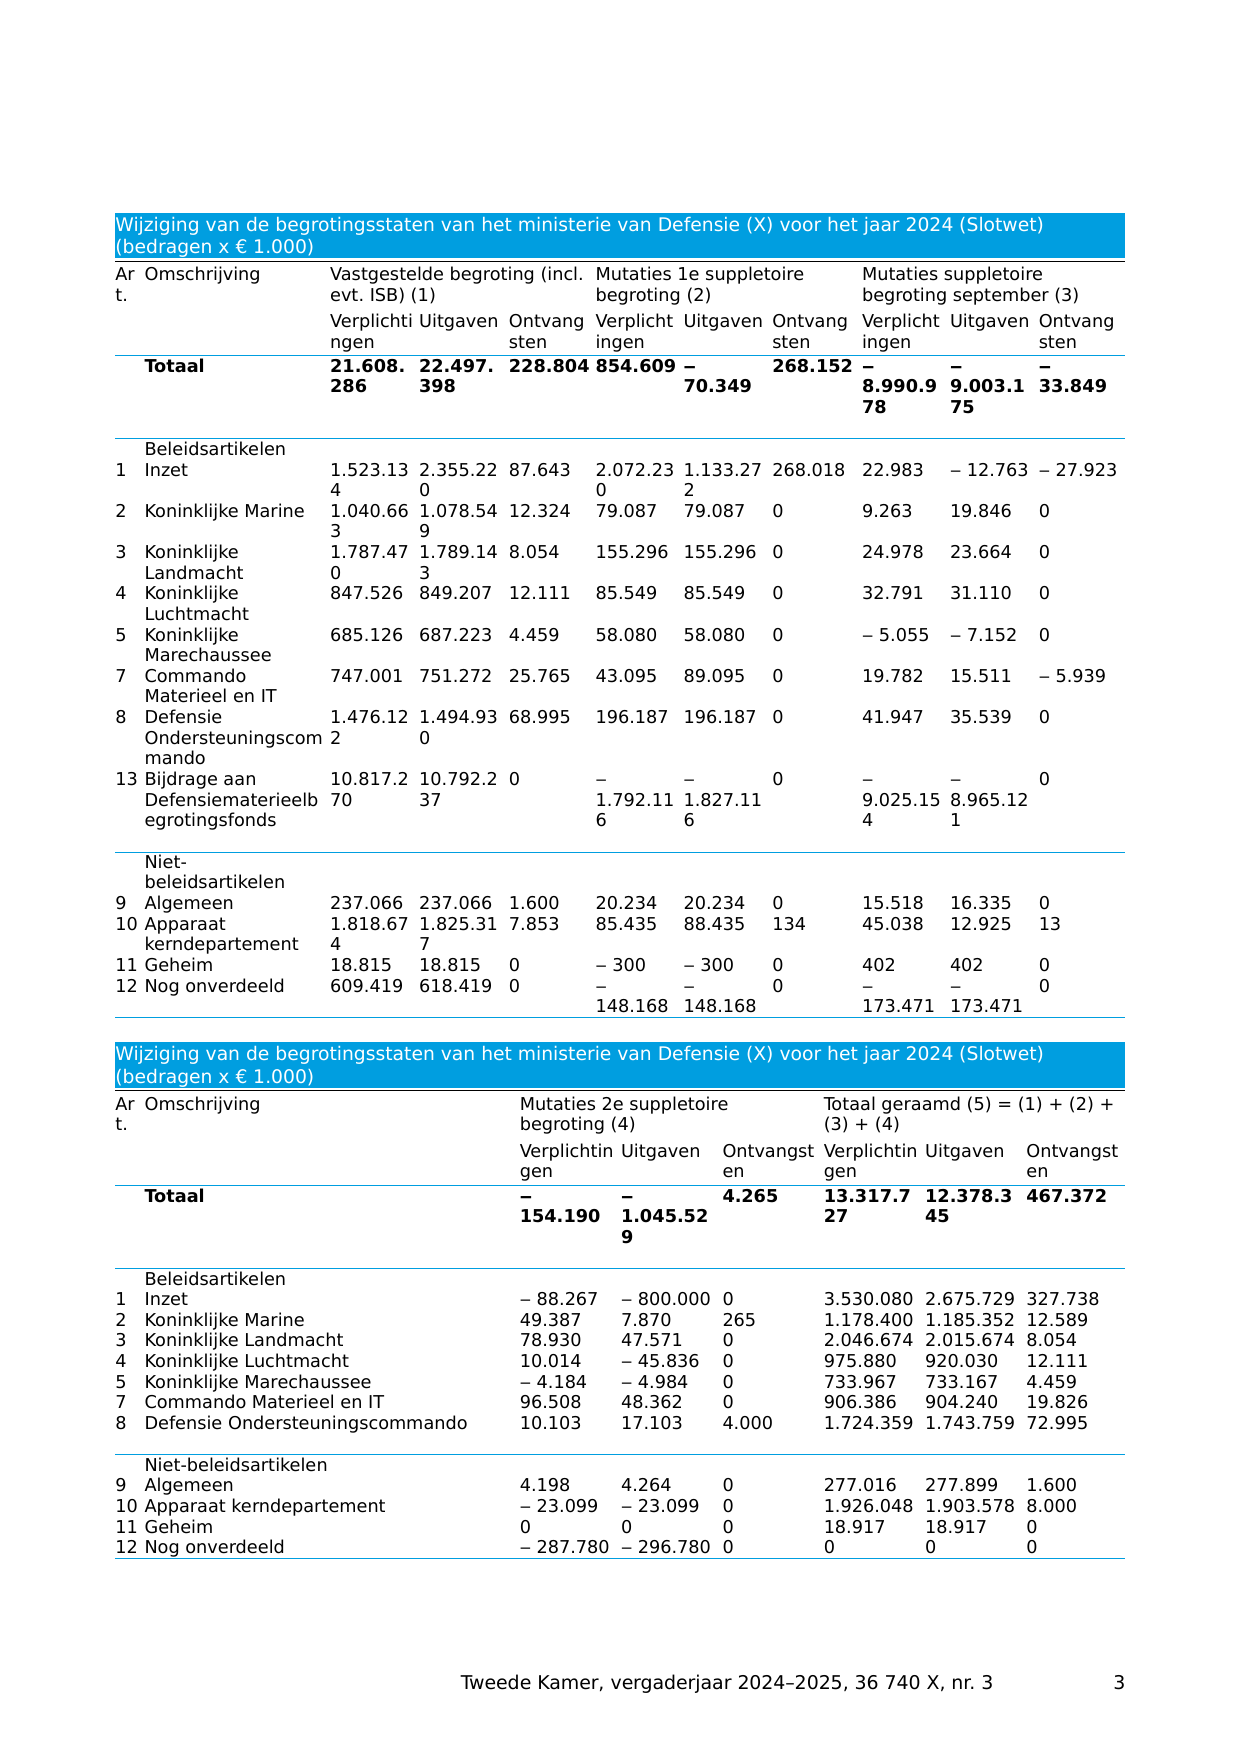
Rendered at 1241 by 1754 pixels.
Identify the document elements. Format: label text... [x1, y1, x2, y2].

table_cell 85.435 [593, 914, 680, 955]
table_cell 24.978 [859, 542, 947, 583]
table_cell [506, 418, 592, 438]
table_cell [115, 1269, 141, 1289]
table_cell [618, 1455, 719, 1475]
table_cell [593, 418, 680, 438]
table_cell 1.476.122 [327, 707, 416, 769]
table_cell [141, 831, 327, 851]
table_cell ‒ 9.025.154 [859, 769, 947, 831]
table_cell [593, 439, 680, 459]
table_cell 68.995 [506, 707, 592, 769]
table_cell ‒ 70.349 [680, 356, 769, 418]
table_cell [506, 831, 592, 851]
table_cell [115, 831, 141, 851]
table_cell 0 [1036, 976, 1125, 1017]
table_cell 41.947 [859, 707, 947, 769]
table_cell 3 [115, 1330, 141, 1351]
table_cell Verplichtingen [593, 308, 680, 355]
table_cell Koninklijke Marine [141, 1310, 517, 1330]
table_cell 96.508 [517, 1392, 618, 1413]
table_cell Omschrijving [141, 1091, 517, 1138]
table_cell 11 [115, 955, 141, 976]
table_cell 0 [769, 666, 859, 707]
table_cell 10.792.237 [416, 769, 506, 831]
table_cell 15.511 [947, 666, 1036, 707]
table_cell ‒ 8.965.121 [947, 769, 1036, 831]
table_cell 0 [719, 1392, 821, 1413]
table_cell 7 [115, 666, 141, 707]
table_cell 1.600 [506, 893, 592, 914]
table_cell Algemeen [141, 893, 327, 914]
table_cell 79.087 [680, 501, 769, 542]
table_cell Mutaties 1e suppletoire begroting (2) [593, 262, 859, 308]
table_cell Vastgestelde begroting (incl. evt. ISB) (1) [327, 262, 592, 308]
table_cell 32.791 [859, 583, 947, 624]
table_cell 0 [769, 976, 859, 1017]
table_cell 12.111 [1023, 1351, 1125, 1372]
table_cell 1.600 [1023, 1475, 1125, 1496]
table_cell 327.738 [1023, 1289, 1125, 1310]
table_cell [517, 1269, 618, 1289]
table_cell 0 [769, 769, 859, 831]
table_cell [922, 1248, 1023, 1268]
table_cell [769, 831, 859, 851]
table_cell 15.518 [859, 893, 947, 914]
table_cell 22.983 [859, 460, 947, 501]
table_cell 0 [769, 501, 859, 542]
table_cell [1023, 1248, 1125, 1268]
table_cell 0 [719, 1330, 821, 1351]
table_cell 35.539 [947, 707, 1036, 769]
table_cell Totaal [141, 1186, 517, 1247]
table_cell 268.018 [769, 460, 859, 501]
table_cell ‒ 300 [680, 955, 769, 976]
table_cell 12 [115, 976, 141, 1017]
table_cell [141, 1434, 517, 1454]
table_cell ‒ 5.939 [1036, 666, 1125, 707]
table_cell 45.038 [859, 914, 947, 955]
table_cell [922, 1269, 1023, 1289]
table_cell 0 [1036, 583, 1125, 624]
table_cell Nog onverdeeld [141, 976, 327, 1017]
table_cell 3 [115, 542, 141, 583]
table_cell 402 [947, 955, 1036, 976]
table_cell Beleidsartikelen [141, 439, 327, 459]
table_cell 12.589 [1023, 1310, 1125, 1330]
table_cell [517, 1434, 618, 1454]
table_cell Bijdrage aan Defensiematerieelbegrotingsfonds [141, 769, 327, 831]
table_cell 4.000 [719, 1413, 821, 1433]
table_cell Geheim [141, 955, 327, 976]
table_cell 0 [719, 1537, 821, 1558]
table_cell [141, 418, 327, 438]
table_cell Ontvangsten [1023, 1138, 1125, 1185]
table_cell Nog onverdeeld [141, 1537, 517, 1558]
table_cell Koninklijke Marechaussee [141, 1372, 517, 1392]
table_cell 854.609 [593, 356, 680, 418]
table_cell 1.040.663 [327, 501, 416, 542]
table_cell 0 [719, 1351, 821, 1372]
table_cell Uitgaven [416, 308, 506, 355]
table_cell 751.272 [416, 666, 506, 707]
table_cell Koninklijke Luchtmacht [141, 583, 327, 624]
table_cell ‒ 45.836 [618, 1351, 719, 1372]
table_cell [115, 1186, 141, 1247]
table_cell ‒ 1.827.116 [680, 769, 769, 831]
table_cell 265 [719, 1310, 821, 1330]
table_cell 1.818.674 [327, 914, 416, 955]
table_cell [947, 418, 1036, 438]
table_cell 4.459 [506, 625, 592, 666]
table_cell [141, 308, 327, 355]
table_cell 25.765 [506, 666, 592, 707]
table_cell 10 [115, 1496, 141, 1517]
table_cell 1.789.143 [416, 542, 506, 583]
table_cell ‒ 173.471 [947, 976, 1036, 1017]
table_cell [506, 853, 592, 893]
table_cell ‒ 800.000 [618, 1289, 719, 1310]
table_cell 904.240 [922, 1392, 1023, 1413]
table_cell 0 [618, 1517, 719, 1537]
table_cell 1.903.578 [922, 1496, 1023, 1517]
table_cell [859, 418, 947, 438]
table_cell 9.263 [859, 501, 947, 542]
table_cell 155.296 [680, 542, 769, 583]
table_cell 1.825.317 [416, 914, 506, 955]
table_cell [115, 308, 141, 355]
table_cell ‒ 148.168 [593, 976, 680, 1017]
table_cell [719, 1269, 821, 1289]
table_cell [680, 439, 769, 459]
table_cell Uitgaven [618, 1138, 719, 1185]
table_cell [517, 1455, 618, 1475]
table_cell 4 [115, 1351, 141, 1372]
table_cell ‒ 154.190 [517, 1186, 618, 1247]
table_cell 17.103 [618, 1413, 719, 1433]
table_cell 733.167 [922, 1372, 1023, 1392]
table_cell 0 [1023, 1517, 1125, 1537]
table_cell [922, 1455, 1023, 1475]
table_cell 10 [115, 914, 141, 955]
table_cell [115, 853, 141, 893]
table_cell 8.054 [506, 542, 592, 583]
table_cell 0 [1036, 893, 1125, 914]
table_cell 685.126 [327, 625, 416, 666]
table_cell 19.826 [1023, 1392, 1125, 1413]
table_cell 78.930 [517, 1330, 618, 1351]
table_cell 747.001 [327, 666, 416, 707]
table_cell [618, 1248, 719, 1268]
table_cell 58.080 [680, 625, 769, 666]
table_cell 1 [115, 460, 141, 501]
table_cell Defensie Ondersteuningscommando [141, 707, 327, 769]
table_cell 0 [769, 893, 859, 914]
table_cell 618.419 [416, 976, 506, 1017]
table_cell 1.523.134 [327, 460, 416, 501]
table_cell 1.133.272 [680, 460, 769, 501]
table_cell 47.571 [618, 1330, 719, 1351]
table_cell Algemeen [141, 1475, 517, 1496]
table_cell 920.030 [922, 1351, 1023, 1372]
table_cell 9 [115, 893, 141, 914]
table_cell Geheim [141, 1517, 517, 1537]
table_cell [680, 853, 769, 893]
table_cell 0 [769, 583, 859, 624]
table_cell 733.967 [821, 1372, 922, 1392]
table_cell 31.110 [947, 583, 1036, 624]
table_cell [416, 418, 506, 438]
table_cell 0 [1023, 1537, 1125, 1558]
table_cell ‒ 287.780 [517, 1537, 618, 1558]
table_cell ‒ 5.055 [859, 625, 947, 666]
table_cell 85.549 [593, 583, 680, 624]
table_cell 196.187 [680, 707, 769, 769]
table_cell 0 [769, 542, 859, 583]
table_cell [947, 439, 1036, 459]
table_cell 8.054 [1023, 1330, 1125, 1351]
table_cell Niet-beleidsartikelen [141, 853, 327, 893]
table_cell 2.675.729 [922, 1289, 1023, 1310]
table_cell Totaal [141, 356, 327, 418]
table_cell 1.178.400 [821, 1310, 922, 1330]
table_cell [416, 831, 506, 851]
table_cell 4 [115, 583, 141, 624]
table_cell 12.111 [506, 583, 592, 624]
table_cell 155.296 [593, 542, 680, 583]
table_cell ‒ 9.003.175 [947, 356, 1036, 418]
table_cell ‒ 1.792.116 [593, 769, 680, 831]
table_cell 1.724.359 [821, 1413, 922, 1433]
table_cell 1.926.048 [821, 1496, 922, 1517]
table_cell Omschrijving [141, 262, 327, 308]
table_cell ‒ 12.763 [947, 460, 1036, 501]
table_cell 79.087 [593, 501, 680, 542]
table_cell 18.815 [416, 955, 506, 976]
table_cell [506, 439, 592, 459]
table_cell 268.152 [769, 356, 859, 418]
table_cell 43.095 [593, 666, 680, 707]
table_cell Mutaties 2e suppletoire begroting (4) [517, 1091, 821, 1138]
table_cell 22.497.398 [416, 356, 506, 418]
table_cell [821, 1434, 922, 1454]
table_cell 196.187 [593, 707, 680, 769]
table_cell 609.419 [327, 976, 416, 1017]
table_cell 0 [1036, 955, 1125, 976]
table_cell 0 [1036, 625, 1125, 666]
table_cell Koninklijke Landmacht [141, 542, 327, 583]
table_cell 1 [115, 1289, 141, 1310]
table_cell [859, 831, 947, 851]
table_cell 12.378.345 [922, 1186, 1023, 1247]
table_cell Koninklijke Marine [141, 501, 327, 542]
table_cell ‒ 1.045.529 [618, 1186, 719, 1247]
table_cell 237.066 [416, 893, 506, 914]
table_cell [1023, 1434, 1125, 1454]
table_cell 7.853 [506, 914, 592, 955]
table_cell 7.870 [618, 1310, 719, 1330]
table_cell 0 [719, 1517, 821, 1537]
table_cell 847.526 [327, 583, 416, 624]
table_cell Uitgaven [947, 308, 1036, 355]
table_cell [1036, 418, 1125, 438]
table_cell 0 [719, 1496, 821, 1517]
table_cell [769, 418, 859, 438]
table_cell [416, 853, 506, 893]
table_cell [416, 439, 506, 459]
table_cell 8 [115, 1413, 141, 1433]
table_cell 13 [1036, 914, 1125, 955]
table_cell 2.355.220 [416, 460, 506, 501]
table_cell [769, 439, 859, 459]
table_cell ‒ 4.184 [517, 1372, 618, 1392]
table_cell 0 [506, 955, 592, 976]
table_cell 277.899 [922, 1475, 1023, 1496]
table_cell 1.078.549 [416, 501, 506, 542]
table_cell ‒ 7.152 [947, 625, 1036, 666]
table_cell [1036, 439, 1125, 459]
table_cell Commando Materieel en IT [141, 1392, 517, 1413]
table_cell 10.014 [517, 1351, 618, 1372]
table_cell [859, 439, 947, 459]
table_cell 1.185.352 [922, 1310, 1023, 1330]
table_cell Art. [115, 262, 141, 308]
table_cell 906.386 [821, 1392, 922, 1413]
table_cell 21.608.286 [327, 356, 416, 418]
table_cell 49.387 [517, 1310, 618, 1330]
table_cell 89.095 [680, 666, 769, 707]
table_cell [1036, 853, 1125, 893]
table_cell [115, 1248, 141, 1268]
table_cell Verplichtingen [859, 308, 947, 355]
table_cell ‒ 88.267 [517, 1289, 618, 1310]
table_cell [618, 1269, 719, 1289]
table_cell [115, 418, 141, 438]
table_cell 2.015.674 [922, 1330, 1023, 1351]
table_cell 467.372 [1023, 1186, 1125, 1247]
table_cell Commando Materieel en IT [141, 666, 327, 707]
table_cell 5 [115, 625, 141, 666]
table_cell [1023, 1269, 1125, 1289]
table_cell 12 [115, 1537, 141, 1558]
table_cell 18.917 [821, 1517, 922, 1537]
table_cell 975.880 [821, 1351, 922, 1372]
table_cell 0 [1036, 542, 1125, 583]
table_cell Ontvangsten [719, 1138, 821, 1185]
table_cell [115, 439, 141, 459]
table_cell 12.925 [947, 914, 1036, 955]
table_cell 0 [719, 1289, 821, 1310]
table_cell 4.265 [719, 1186, 821, 1247]
table_cell [115, 1434, 141, 1454]
table_cell 58.080 [593, 625, 680, 666]
table_cell [327, 831, 416, 851]
table_cell 0 [1036, 769, 1125, 831]
table_cell [115, 1455, 141, 1475]
table_cell 687.223 [416, 625, 506, 666]
table_cell 87.643 [506, 460, 592, 501]
table_cell ‒ 300 [593, 955, 680, 976]
table_cell Apparaat kerndepartement [141, 1496, 517, 1517]
table_cell 4.198 [517, 1475, 618, 1496]
table_cell 19.782 [859, 666, 947, 707]
table_cell 0 [1036, 707, 1125, 769]
table_cell [141, 1138, 517, 1185]
table_cell 0 [719, 1372, 821, 1392]
table_cell 0 [922, 1537, 1023, 1558]
table_cell 13 [115, 769, 141, 831]
table_cell 0 [506, 769, 592, 831]
table_cell Inzet [141, 1289, 517, 1310]
table_cell 5 [115, 1372, 141, 1392]
table_cell Verplichtingen [327, 308, 416, 355]
table_cell 23.664 [947, 542, 1036, 583]
table_cell 3.530.080 [821, 1289, 922, 1310]
table_cell [327, 853, 416, 893]
table_cell [327, 439, 416, 459]
table_cell 20.234 [680, 893, 769, 914]
table_cell 0 [719, 1475, 821, 1496]
table_cell 12.324 [506, 501, 592, 542]
table_cell [922, 1434, 1023, 1454]
table_cell [327, 418, 416, 438]
table_cell 1.787.470 [327, 542, 416, 583]
table_cell [618, 1434, 719, 1454]
table_cell 2.072.230 [593, 460, 680, 501]
table_cell 1.743.759 [922, 1413, 1023, 1433]
table_cell 18.917 [922, 1517, 1023, 1537]
table_cell Defensie Ondersteuningscommando [141, 1413, 517, 1433]
table_cell 18.815 [327, 955, 416, 976]
table_cell 1.494.930 [416, 707, 506, 769]
table_cell [821, 1248, 922, 1268]
table_cell 9 [115, 1475, 141, 1496]
table_cell ‒ 23.099 [618, 1496, 719, 1517]
table_cell [593, 831, 680, 851]
table_cell Mutaties suppletoire begroting september (3) [859, 262, 1125, 308]
table_cell [947, 831, 1036, 851]
table_cell 849.207 [416, 583, 506, 624]
table_cell ‒ 4.984 [618, 1372, 719, 1392]
table_cell [115, 1138, 141, 1185]
table_cell 88.435 [680, 914, 769, 955]
table_cell Ontvangsten [506, 308, 592, 355]
table_cell [719, 1434, 821, 1454]
table_cell 0 [769, 955, 859, 976]
table_cell 72.995 [1023, 1413, 1125, 1433]
table_cell Ontvangsten [769, 308, 859, 355]
table_cell [680, 418, 769, 438]
table_cell [1023, 1455, 1125, 1475]
table_cell 2.046.674 [821, 1330, 922, 1351]
table_cell 85.549 [680, 583, 769, 624]
table_cell 0 [1036, 501, 1125, 542]
table_cell [821, 1269, 922, 1289]
table_cell 10.817.270 [327, 769, 416, 831]
table_cell 48.362 [618, 1392, 719, 1413]
table_cell Ontvangsten [1036, 308, 1125, 355]
table_cell [719, 1248, 821, 1268]
table_cell 2 [115, 501, 141, 542]
table_cell Verplichtingen [517, 1138, 618, 1185]
table_cell [115, 356, 141, 418]
table_cell Niet-beleidsartikelen [141, 1455, 517, 1475]
table_cell Uitgaven [680, 308, 769, 355]
table_cell ‒ 33.849 [1036, 356, 1125, 418]
table_cell 10.103 [517, 1413, 618, 1433]
table_cell 19.846 [947, 501, 1036, 542]
table_cell Koninklijke Marechaussee [141, 625, 327, 666]
table_cell ‒ 27.923 [1036, 460, 1125, 501]
table_cell Verplichtingen [821, 1138, 922, 1185]
table_cell 8 [115, 707, 141, 769]
table_cell [719, 1455, 821, 1475]
table_cell 4.264 [618, 1475, 719, 1496]
table_cell 134 [769, 914, 859, 955]
table_cell ‒ 296.780 [618, 1537, 719, 1558]
table_cell [593, 853, 680, 893]
table_cell [821, 1455, 922, 1475]
table_cell 228.804 [506, 356, 592, 418]
table_cell [1036, 831, 1125, 851]
table_cell 0 [821, 1537, 922, 1558]
table_cell 402 [859, 955, 947, 976]
table_cell 4.459 [1023, 1372, 1125, 1392]
table_cell Koninklijke Luchtmacht [141, 1351, 517, 1372]
table_cell Uitgaven [922, 1138, 1023, 1185]
table_cell ‒ 23.099 [517, 1496, 618, 1517]
table_cell Art. [115, 1091, 141, 1138]
table_cell Koninklijke Landmacht [141, 1330, 517, 1351]
table_cell 0 [506, 976, 592, 1017]
table_cell Beleidsartikelen [141, 1269, 517, 1289]
table_cell ‒ 173.471 [859, 976, 947, 1017]
table_cell Totaal geraamd (5) = (1) + (2) + (3) + (4) [821, 1091, 1125, 1138]
table_cell ‒ 148.168 [680, 976, 769, 1017]
table_cell [680, 831, 769, 851]
table_cell 13.317.727 [821, 1186, 922, 1247]
table_cell 0 [769, 625, 859, 666]
table_cell ‒ 8.990.978 [859, 356, 947, 418]
table_cell [947, 853, 1036, 893]
table_cell 11 [115, 1517, 141, 1537]
table_cell Inzet [141, 460, 327, 501]
table_cell [859, 853, 947, 893]
table_cell 0 [517, 1517, 618, 1537]
table_cell 20.234 [593, 893, 680, 914]
table_cell [769, 853, 859, 893]
table_cell 2 [115, 1310, 141, 1330]
table_cell 16.335 [947, 893, 1036, 914]
table_cell 8.000 [1023, 1496, 1125, 1517]
table_cell [517, 1248, 618, 1268]
table_cell 237.066 [327, 893, 416, 914]
table_cell 0 [769, 707, 859, 769]
table_cell 7 [115, 1392, 141, 1413]
table_cell Apparaat kerndepartement [141, 914, 327, 955]
table_cell 277.016 [821, 1475, 922, 1496]
table_cell [141, 1248, 517, 1268]
